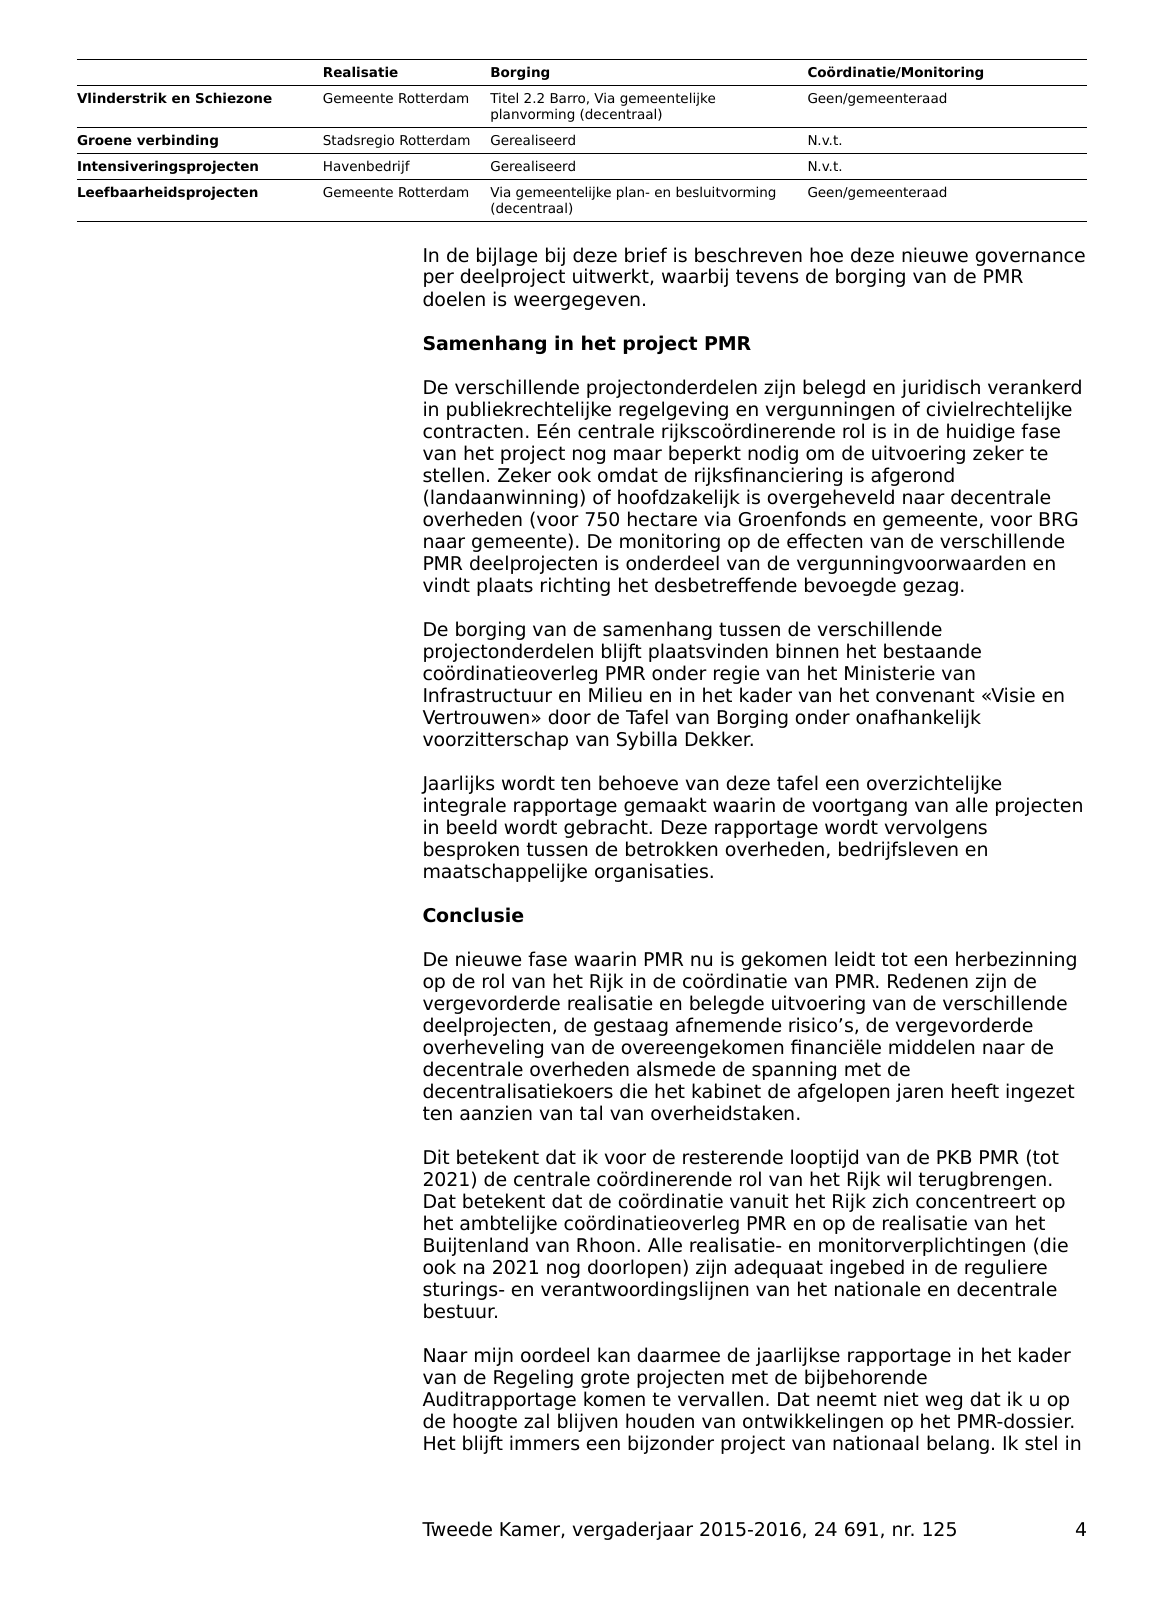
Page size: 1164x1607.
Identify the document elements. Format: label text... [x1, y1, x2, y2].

table_cell Geen/gemeenteraad [801, 180, 1087, 221]
text Naar mijn oordeel kan daarmee de jaarlijkse rapportage in het kader van de Regeling grote projecten met de bijbehorende Auditrapportage komen te vervallen. Dat neemt niet weg dat ik u op de hoogte zal blijven houden van ontwikkelingen op het PMR-dossier. Het blijft immers een bijzonder project van nationaal belang. Ik stel in [422, 1345, 1087, 1455]
table_cell Titel 2.2 Barro, Via gemeentelijke planvorming (decentraal) [484, 86, 801, 127]
table_header Realisatie [317, 60, 484, 85]
table_cell Via gemeentelijke plan- en besluitvorming (decentraal) [484, 180, 801, 221]
table_header Borging [484, 60, 801, 85]
table_cell Havenbedrijf [317, 154, 484, 179]
table_cell Leefbaarheidsprojecten [77, 180, 317, 221]
table_cell Intensiveringsprojecten [77, 154, 317, 179]
text De nieuwe fase waarin PMR nu is gekomen leidt tot een herbezinning op de rol van het Rijk in de coördinatie van PMR. Redenen zijn de vergevorderde realisatie en belegde uitvoering van de verschillende deelprojecten, de gestaag afnemende risico’s, de vergevorderde overheveling van de overeengekomen financiële middelen naar de decentrale overheden alsmede de spanning met de decentralisatiekoers die het kabinet de afgelopen jaren heeft ingezet ten aanzien van tal van overheidstaken. [422, 949, 1087, 1125]
table_header Coördinatie/Monitoring [801, 60, 1087, 85]
text Dit betekent dat ik voor de resterende looptijd van de PKB PMR (tot 2021) de centrale coördinerende rol van het Rijk wil terugbrengen. Dat betekent dat de coördinatie vanuit het Rijk zich concentreert op het ambtelijke coördinatieoverleg PMR en op de realisatie van het Buijtenland van Rhoon. Alle realisatie- en monitorverplichtingen (die ook na 2021 nog doorlopen) zijn adequaat ingebed in de reguliere sturings- en verantwoordingslijnen van het nationale en decentrale bestuur. [422, 1147, 1087, 1323]
table_cell Stadsregio Rotterdam [317, 128, 484, 153]
subtitle Samenhang in het project PMR [422, 333, 1087, 354]
text Jaarlijks wordt ten behoeve van deze tafel een overzichtelijke integrale rapportage gemaakt waarin de voortgang van alle projecten in beeld wordt gebracht. Deze rapportage wordt vervolgens besproken tussen de betrokken overheden, bedrijfsleven en maatschappelijke organisaties. [422, 773, 1087, 883]
table_cell N.v.t. [801, 128, 1087, 153]
subtitle Conclusie [422, 905, 1087, 927]
table_cell Gerealiseerd [484, 128, 801, 153]
table_header [77, 60, 317, 85]
table_cell Vlinderstrik en Schiezone [77, 86, 317, 127]
text In de bijlage bij deze brief is beschreven hoe deze nieuwe governance per deelproject uitwerkt, waarbij tevens de borging van de PMR doelen is weergegeven. [422, 244, 1087, 310]
table_cell Gemeente Rotterdam [317, 86, 484, 127]
table_cell Gemeente Rotterdam [317, 180, 484, 221]
table_cell Geen/gemeenteraad [801, 86, 1087, 127]
table_cell Groene verbinding [77, 128, 317, 153]
text De verschillende projectonderdelen zijn belegd en juridisch verankerd in publiekrechtelijke regelgeving en vergunningen of civielrechtelijke contracten. Eén centrale rijkscoördinerende rol is in de huidige fase van het project nog maar beperkt nodig om de uitvoering zeker te stellen. Zeker ook omdat de rijksfinanciering is afgerond (landaanwinning) of hoofdzakelijk is overgeheveld naar decentrale overheden (voor 750 hectare via Groenfonds en gemeente, voor BRG naar gemeente). De monitoring op de effecten van de verschillende PMR deelprojecten is onderdeel van de vergunningvoorwaarden en vindt plaats richting het desbetreffende bevoegde gezag. [422, 377, 1087, 597]
text De borging van de samenhang tussen de verschillende projectonderdelen blijft plaatsvinden binnen het bestaande coördinatieoverleg PMR onder regie van het Ministerie van Infrastructuur en Milieu en in het kader van het convenant «Visie en Vertrouwen» door de Tafel van Borging onder onafhankelijk voorzitterschap van Sybilla Dekker. [422, 619, 1087, 751]
table_cell Gerealiseerd [484, 154, 801, 179]
table_cell N.v.t. [801, 154, 1087, 179]
